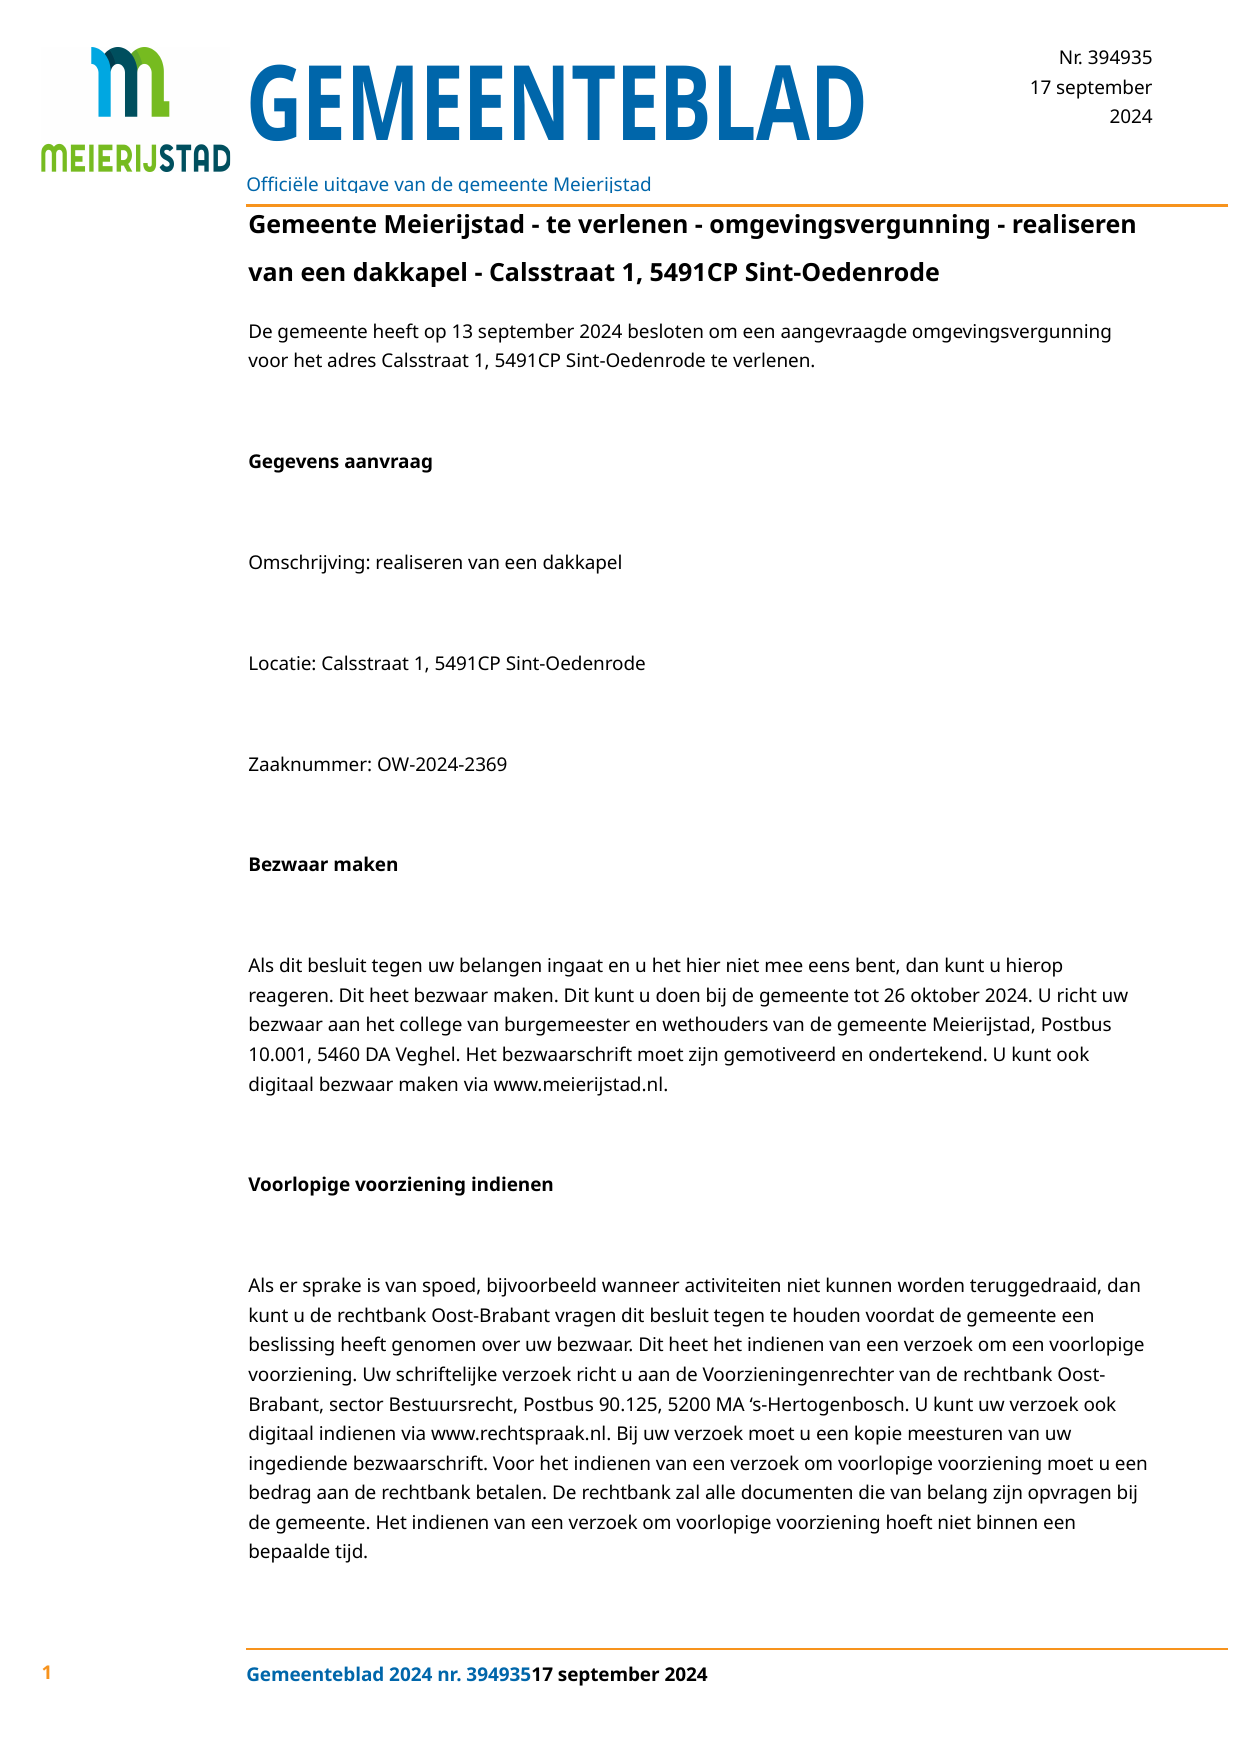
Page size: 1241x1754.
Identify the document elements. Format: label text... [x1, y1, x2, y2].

text Als er sprake is van spoed, bijvoorbeeld wanneer activiteiten niet kunnen worden teruggedraaid, dan kunt u de rechtbank Oost-Brabant vragen dit besluit tegen te houden voordat de gemeente een beslissing heeft genomen over uw bezwaar. Dit heet het indienen van een verzoek om een voorlopige voorziening. Uw schriftelijke verzoek richt u aan de Voorzieningenrechter van de rechtbank Oost-Brabant, sector Bestuursrecht, Postbus 90.125, 5200 MA ‘s-Hertogenbosch. U kunt uw verzoek ook digitaal indienen via www.rechtspraak.nl. Bij uw verzoek moet u een kopie meesturen van uw ingediende bezwaarschrift. Voor het indienen van een verzoek om voorlopige voorziening moet u een bedrag aan de rechtbank betalen. De rechtbank zal alle documenten die van belang zijn opvragen bij de gemeente. Het indienen van een verzoek om voorlopige voorziening hoeft niet binnen een bepaalde tijd. [248, 1272, 1152, 1564]
text Zaaknummer: OW-2024-2369 [248, 751, 1152, 777]
text Voorlopige voorziening indienen [248, 1172, 1152, 1197]
text Omschrijving: realiseren van een dakkapel [248, 549, 1152, 575]
text De gemeente heeft op 13 september 2024 besloten om een aangevraagde omgevingsvergunning voor het adres Calsstraat 1, 5491CP Sint-Oedenrode te verlenen. [248, 318, 1152, 373]
text Als dit besluit tegen uw belangen ingaat en u het hier niet mee eens bent, dan kunt u hierop reageren. Dit heet bezwaar maken. Dit kunt u doen bij de gemeente tot 26 oktober 2024. U richt uw bezwaar aan het college van burgemeester en wethouders van de gemeente Meierijstad, Postbus 10.001, 5460 DA Veghel. Het bezwaarschrift moet zijn gemotiveerd en ondertekend. U kunt ook digitaal bezwaar maken via www.meierijstad.nl. [248, 952, 1152, 1097]
picture [41, 47, 231, 172]
text Gegevens aanvraag [248, 448, 1152, 474]
text Bezwaar maken [248, 852, 1152, 877]
text Locatie: Calsstraat 1, 5491CP Sint-Oedenrode [248, 650, 1152, 676]
text Gemeente Meierijstad - te verlenen - omgevingsvergunning - realiseren van een dakkapel - Calsstraat 1, 5491CP Sint-Oedenrode [248, 207, 1152, 288]
